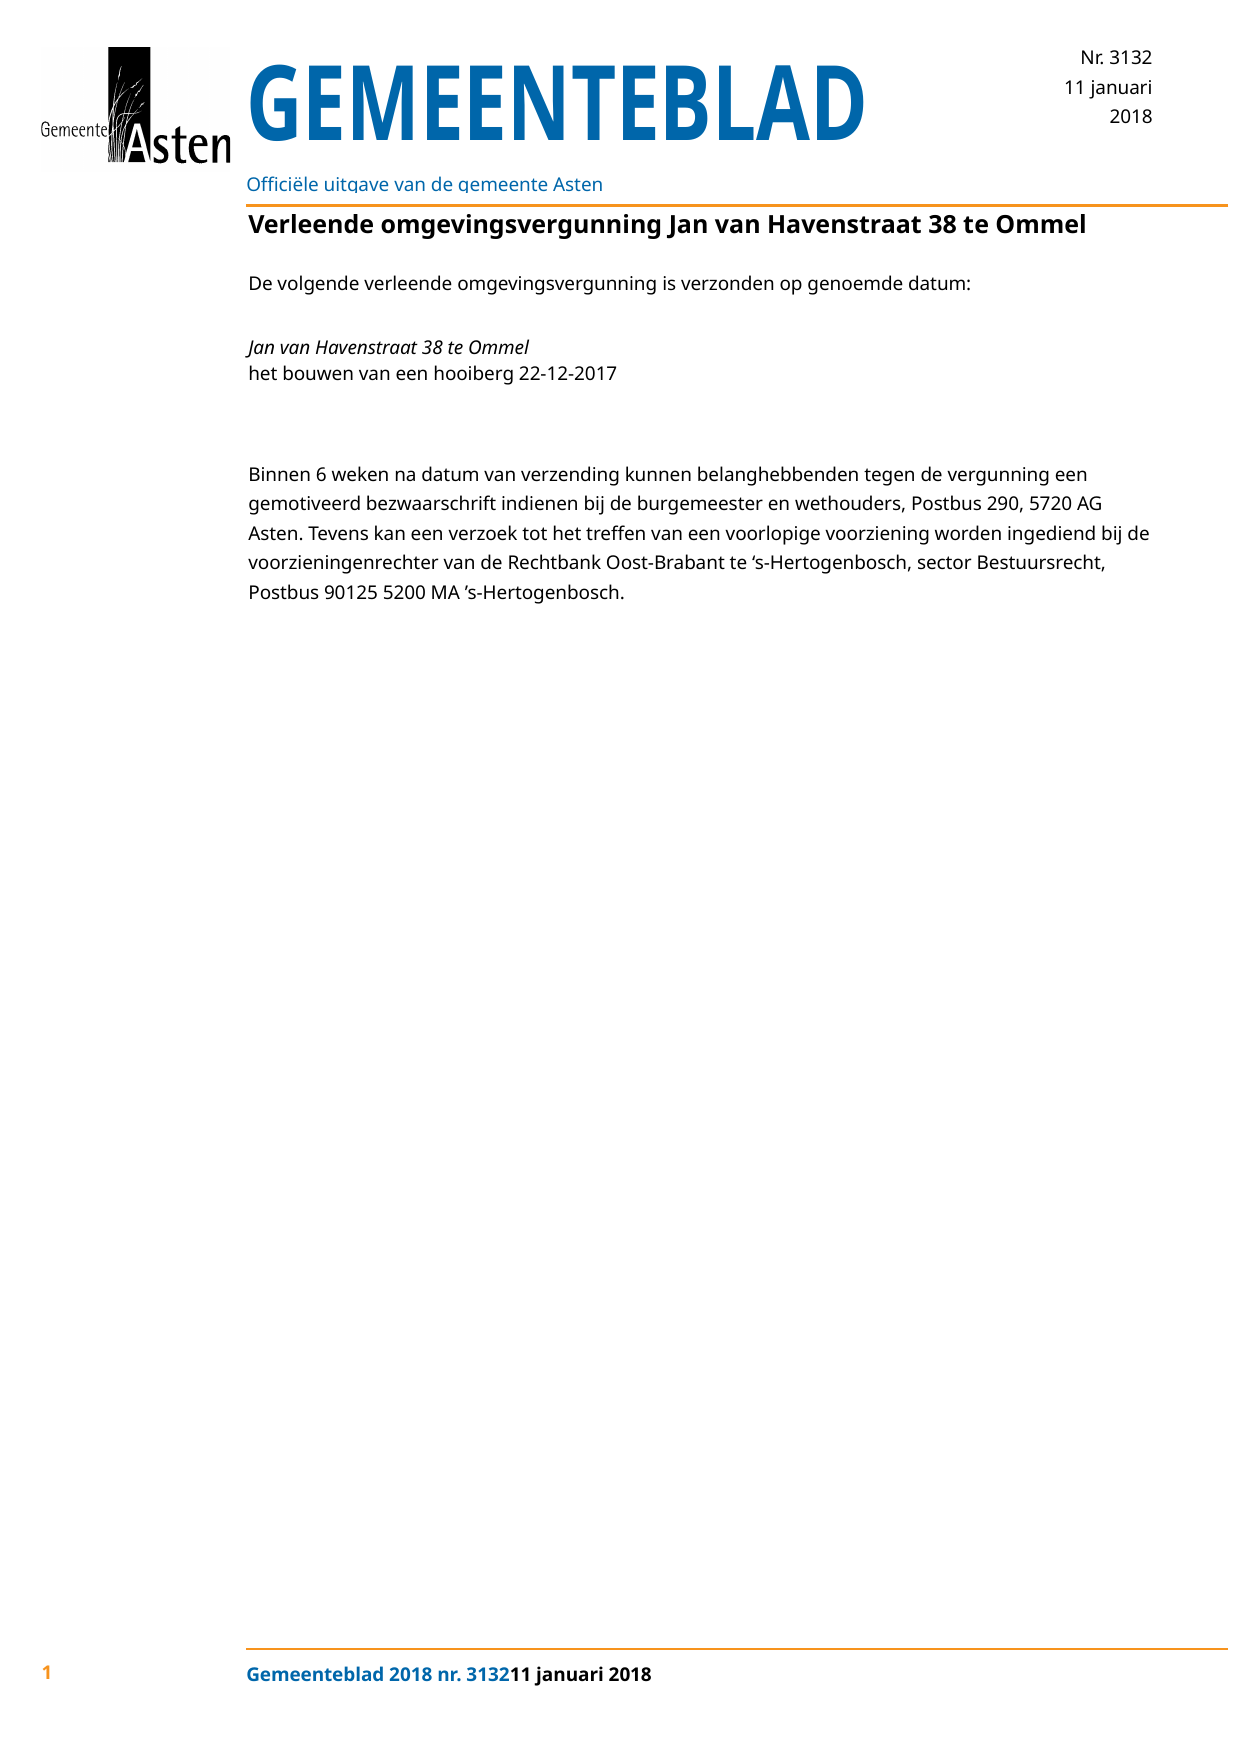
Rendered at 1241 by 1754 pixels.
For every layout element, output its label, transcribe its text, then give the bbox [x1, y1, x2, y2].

text Binnen 6 weken na datum van verzending kunnen belanghebbenden tegen de vergunning een gemotiveerd bezwaarschrift indienen bij de burgemeester en wethouders, Postbus 290, 5720 AG Asten. Tevens kan een verzoek tot het treffen van een voorlopige voorziening worden ingediend bij de voorzieningenrechter van de Rechtbank Oost-Brabant te ‘s-Hertogenbosch, sector Bestuursrecht, Postbus 90125 5200 MA ’s-Hertogenbosch. [248, 461, 1152, 605]
text De volgende verleende omgevingsvergunning is verzonden op genoemde datum: [248, 270, 1152, 296]
text het bouwen van een hooiberg 22-12-2017 [248, 360, 1152, 386]
picture [41, 47, 231, 172]
text Jan van Havenstraat 38 te Ommel [248, 334, 1152, 360]
text Verleende omgevingsvergunning Jan van Havenstraat 38 te Ommel [248, 207, 1152, 241]
